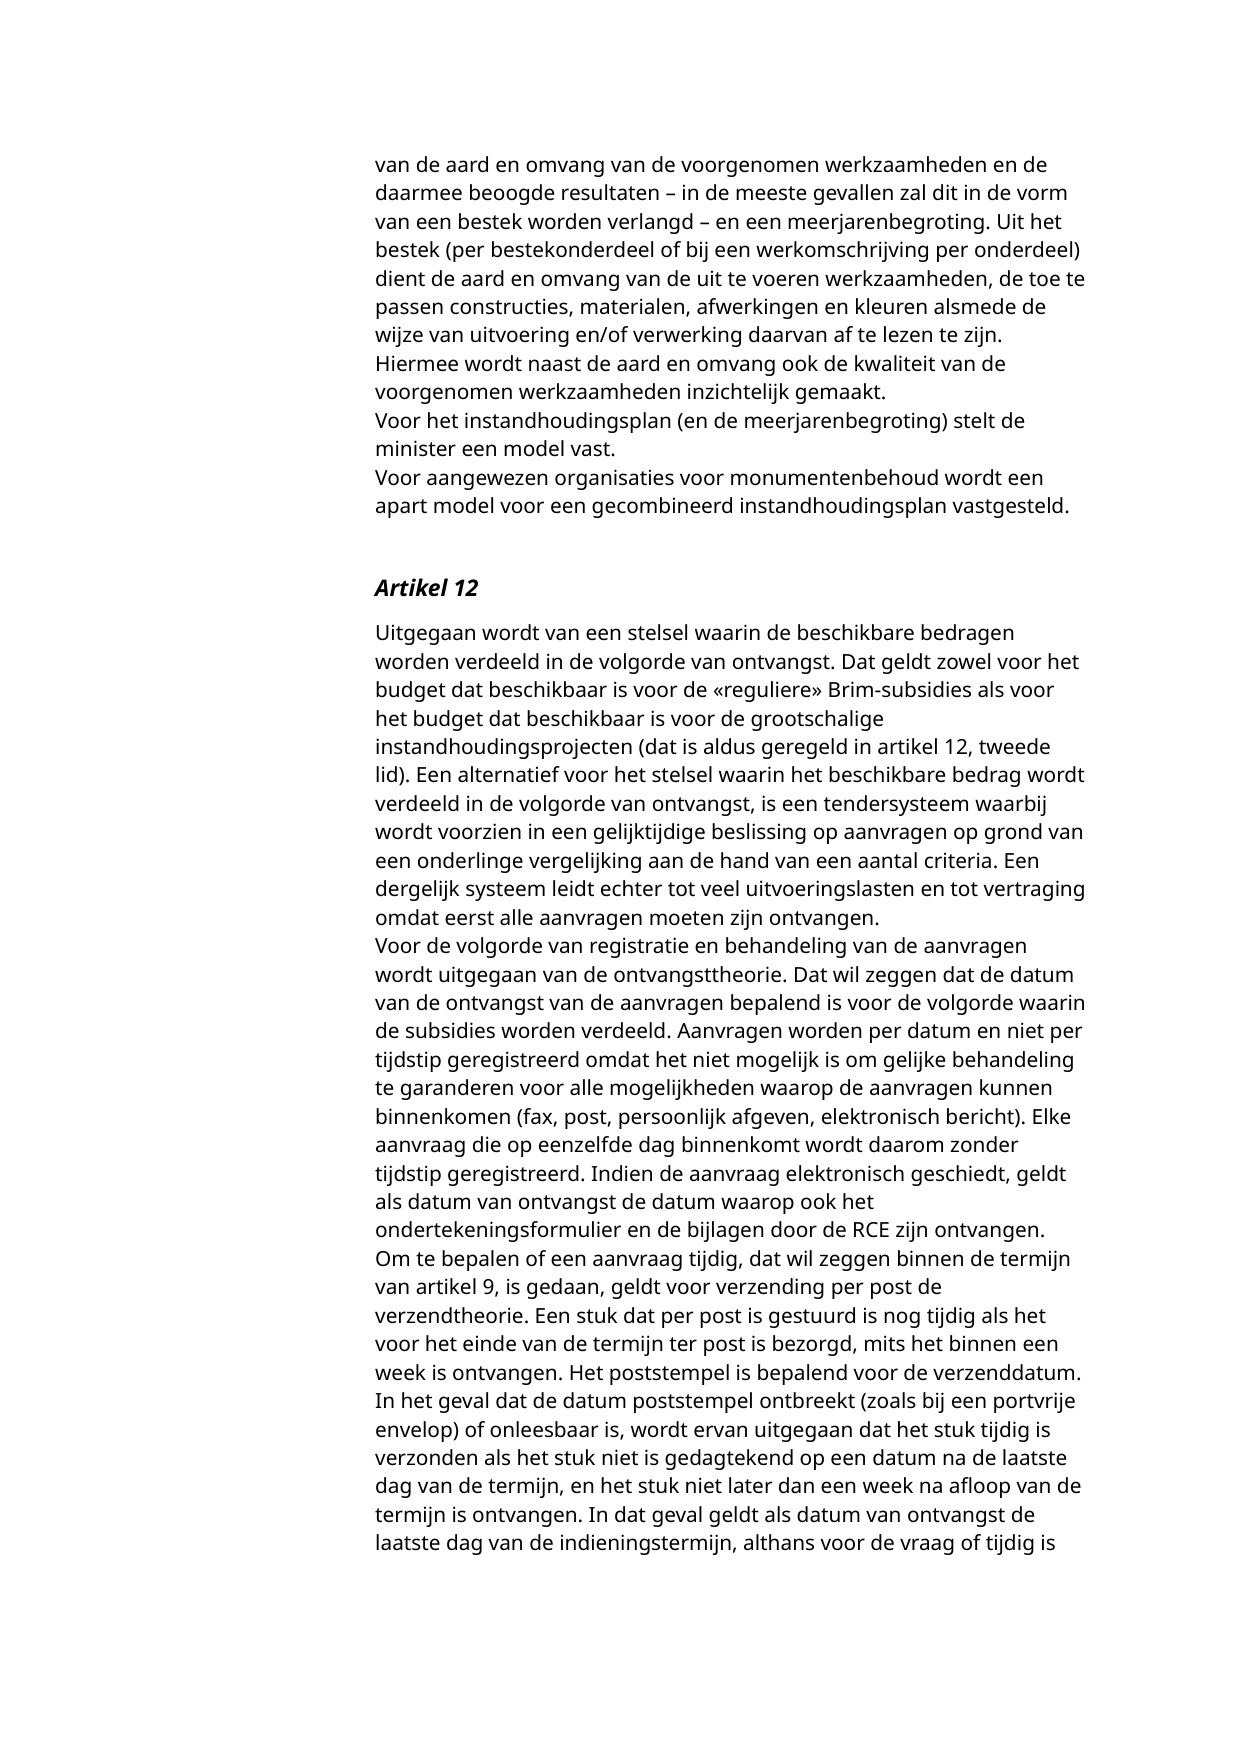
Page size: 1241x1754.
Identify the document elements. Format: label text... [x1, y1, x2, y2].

text Voor de volgorde van registratie en behandeling van de aanvragen wordt uitgegaan van de ontvangsttheorie. Dat wil zeggen dat de datum van de ontvangst van de aanvragen bepalend is voor de volgorde waarin de subsidies worden verdeeld. Aanvragen worden per datum en niet per tijdstip geregistreerd omdat het niet mogelijk is om gelijke behandeling te garanderen voor alle mogelijkheden waarop de aanvragen kunnen binnenkomen (fax, post, persoonlijk afgeven, elektronisch bericht). Elke aanvraag die op eenzelfde dag binnenkomt wordt daarom zonder tijdstip geregistreerd. Indien de aanvraag elektronisch geschiedt, geldt als datum van ontvangst de datum waarop ook het ondertekeningsformulier en de bijlagen door de RCE zijn ontvangen. [375, 931, 1090, 1244]
text van de aard en omvang van de voorgenomen werkzaamheden en de daarmee beoogde resultaten – in de meeste gevallen zal dit in de vorm van een bestek worden verlangd – en een meerjarenbegroting. Uit het bestek (per bestekonderdeel of bij een werkomschrijving per onderdeel) dient de aard en omvang van de uit te voeren werkzaamheden, de toe te passen constructies, materialen, afwerkingen en kleuren alsmede de wijze van uitvoering en/of verwerking daarvan af te lezen te zijn. Hiermee wordt naast de aard en omvang ook de kwaliteit van de voorgenomen werkzaamheden inzichtelijk gemaakt. [375, 150, 1090, 406]
text Uitgegaan wordt van een stelsel waarin de beschikbare bedragen worden verdeeld in de volgorde van ontvangst. Dat geldt zowel voor het budget dat beschikbaar is voor de «reguliere» Brim-subsidies als voor het budget dat beschikbaar is voor de grootschalige instandhoudingsprojecten (dat is aldus geregeld in artikel 12, tweede lid). Een alternatief voor het stelsel waarin het beschikbare bedrag wordt verdeeld in de volgorde van ontvangst, is een tendersysteem waarbij wordt voorzien in een gelijktijdige beslissing op aanvragen op grond van een onderlinge vergelijking aan de hand van een aantal criteria. Een dergelijk systeem leidt echter tot veel uitvoeringslasten en tot vertraging omdat eerst alle aanvragen moeten zijn ontvangen. [375, 618, 1090, 931]
text Voor het instandhoudingsplan (en de meerjarenbegroting) stelt de minister een model vast. [375, 406, 1090, 463]
text Voor aangewezen organisaties voor monumentenbehoud wordt een apart model voor een gecombineerd instandhoudingsplan vastgesteld. [375, 463, 1090, 520]
subtitle Artikel 12 [375, 572, 1090, 603]
text Om te bepalen of een aanvraag tijdig, dat wil zeggen binnen de termijn van artikel 9, is gedaan, geldt voor verzending per post de verzendtheorie. Een stuk dat per post is gestuurd is nog tijdig als het voor het einde van de termijn ter post is bezorgd, mits het binnen een week is ontvangen. Het poststempel is bepalend voor de verzenddatum. In het geval dat de datum poststempel ontbreekt (zoals bij een portvrije envelop) of onleesbaar is, wordt ervan uitgegaan dat het stuk tijdig is verzonden als het stuk niet is gedagtekend op een datum na de laatste dag van de termijn, en het stuk niet later dan een week na afloop van de termijn is ontvangen. In dat geval geldt als datum van ontvangst de laatste dag van de indieningstermijn, althans voor de vraag of tijdig is [375, 1244, 1090, 1557]
